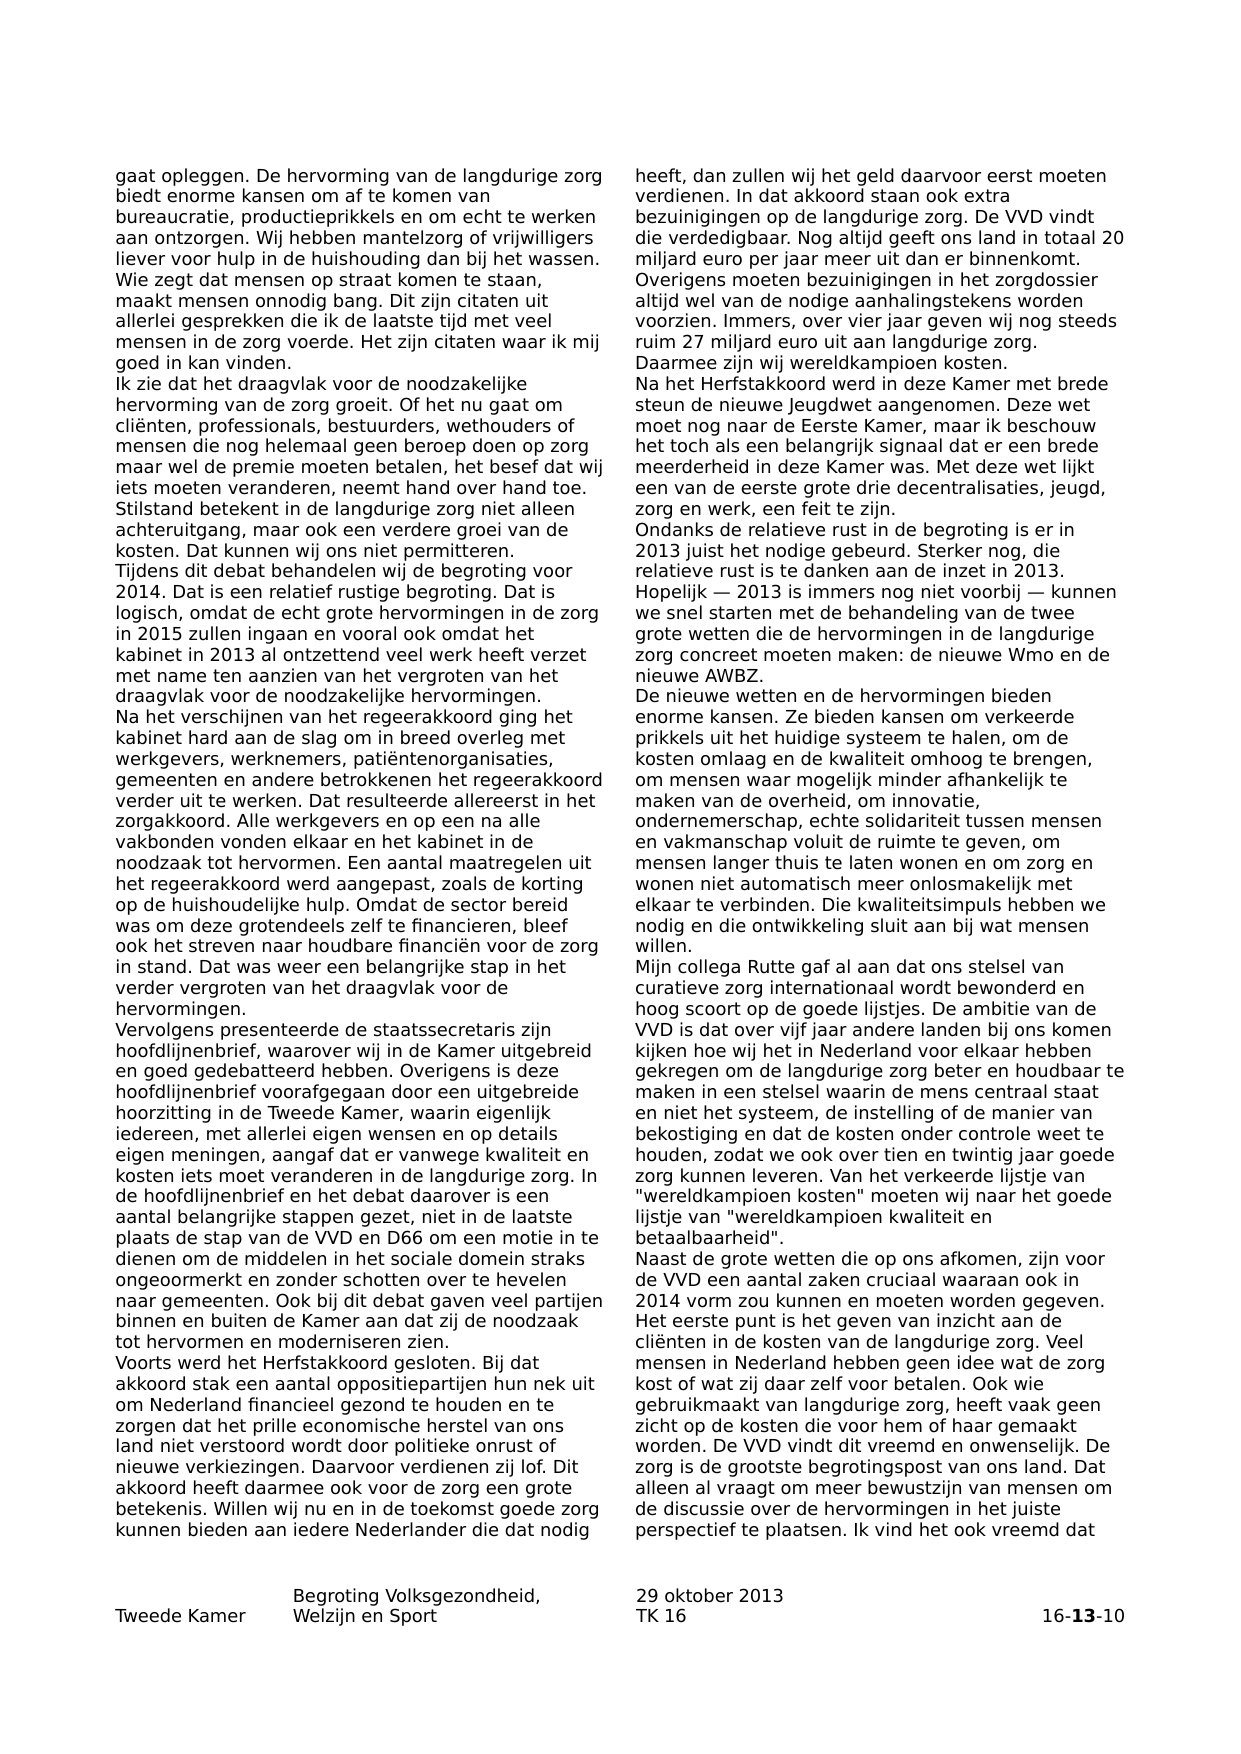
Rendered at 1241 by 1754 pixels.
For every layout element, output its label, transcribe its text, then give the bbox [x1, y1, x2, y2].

text Ondanks de relatieve rust in de begroting is er in 2013 juist het nodige gebeurd. Sterker nog, die relatieve rust is te danken aan de inzet in 2013. Hopelijk — 2013 is immers nog niet voorbij — kunnen we snel starten met de behandeling van de twee grote wetten die de hervormingen in de langdurige zorg concreet moeten maken: de nieuwe Wmo en de nieuwe AWBZ. [635, 519, 1125, 686]
text Na het Herfstakkoord werd in deze Kamer met brede steun de nieuwe Jeugdwet aangenomen. Deze wet moet nog naar de Eerste Kamer, maar ik beschouw het toch als een belangrijk signaal dat er een brede meerderheid in deze Kamer was. Met deze wet lijkt een van de eerste grote drie decentralisaties, jeugd, zorg en werk, een feit te zijn. [635, 374, 1125, 519]
text Vervolgens presenteerde de staatssecretaris zijn hoofdlijnenbrief, waarover wij in de Kamer uitgebreid en goed gedebatteerd hebben. Overigens is deze hoofdlijnenbrief voorafgegaan door een uitgebreide hoorzitting in de Tweede Kamer, waarin eigenlijk iedereen, met allerlei eigen wensen en op details eigen meningen, aangaf dat er vanwege kwaliteit en kosten iets moet veranderen in de langdurige zorg. In de hoofdlijnenbrief en het debat daarover is een aantal belangrijke stappen gezet, niet in de laatste plaats de stap van de VVD en D66 om een motie in te dienen om de middelen in het sociale domein straks ongeoormerkt en zonder schotten over te hevelen naar gemeenten. Ook bij dit debat gaven veel partijen binnen en buiten de Kamer aan dat zij de noodzaak tot hervormen en moderniseren zien. [115, 1019, 605, 1353]
text De nieuwe wetten en de hervormingen bieden enorme kansen. Ze bieden kansen om verkeerde prikkels uit het huidige systeem te halen, om de kosten omlaag en de kwaliteit omhoog te brengen, om mensen waar mogelijk minder afhankelijk te maken van de overheid, om innovatie, ondernemerschap, echte solidariteit tussen mensen en vakmanschap voluit de ruimte te geven, om mensen langer thuis te laten wonen en om zorg en wonen niet automatisch meer onlosmakelijk met elkaar te verbinden. Die kwaliteitsimpuls hebben we nodig en die ontwikkeling sluit aan bij wat mensen willen. [635, 686, 1125, 957]
text Tijdens dit debat behandelen wij de begroting voor 2014. Dat is een relatief rustige begroting. Dat is logisch, omdat de echt grote hervormingen in de zorg in 2015 zullen ingaan en vooral ook omdat het kabinet in 2013 al ontzettend veel werk heeft verzet met name ten aanzien van het vergroten van het draagvlak voor de noodzakelijke hervormingen. [115, 561, 605, 707]
text Ik zie dat het draagvlak voor de noodzakelijke hervorming van de zorg groeit. Of het nu gaat om cliënten, professionals, bestuurders, wethouders of mensen die nog helemaal geen beroep doen op zorg maar wel de premie moeten betalen, het besef dat wij iets moeten veranderen, neemt hand over hand toe. Stilstand betekent in de langdurige zorg niet alleen achteruitgang, maar ook een verdere groei van de kosten. Dat kunnen wij ons niet permitteren. [115, 374, 605, 561]
text Mijn collega Rutte gaf al aan dat ons stelsel van curatieve zorg internationaal wordt bewonderd en hoog scoort op de goede lijstjes. De ambitie van de VVD is dat over vijf jaar andere landen bij ons komen kijken hoe wij het in Nederland voor elkaar hebben gekregen om de langdurige zorg beter en houdbaar te maken in een stelsel waarin de mens centraal staat en niet het systeem, de instelling of de manier van bekostiging en dat de kosten onder controle weet te houden, zodat we ook over tien en twintig jaar goede zorg kunnen leveren. Van het verkeerde lijstje van "wereldkampioen kosten" moeten wij naar het goede lijstje van "wereldkampioen kwaliteit en betaalbaarheid". [635, 957, 1125, 1249]
text Naast de grote wetten die op ons afkomen, zijn voor de VVD een aantal zaken cruciaal waaraan ook in 2014 vorm zou kunnen en moeten worden gegeven. Het eerste punt is het geven van inzicht aan de cliënten in de kosten van de langdurige zorg. Veel mensen in Nederland hebben geen idee wat de zorg kost of wat zij daar zelf voor betalen. Ook wie gebruikmaakt van langdurige zorg, heeft vaak geen zicht op de kosten die voor hem of haar gemaakt worden. De VVD vindt dit vreemd en onwenselijk. De zorg is de grootste begrotingspost van ons land. Dat alleen al vraagt om meer bewustzijn van mensen om de discussie over de hervormingen in het juiste perspectief te plaatsen. Ik vind het ook vreemd dat [635, 1249, 1125, 1540]
text Na het verschijnen van het regeerakkoord ging het kabinet hard aan de slag om in breed overleg met werkgevers, werknemers, patiëntenorganisaties, gemeenten en andere betrokkenen het regeerakkoord verder uit te werken. Dat resulteerde allereerst in het zorgakkoord. Alle werkgevers en op een na alle vakbonden vonden elkaar en het kabinet in de noodzaak tot hervormen. Een aantal maatregelen uit het regeerakkoord werd aangepast, zoals de korting op de huishoudelijke hulp. Omdat de sector bereid was om deze grotendeels zelf te financieren, bleef ook het streven naar houdbare financiën voor de zorg in stand. Dat was weer een belangrijke stap in het verder vergroten van het draagvlak voor de hervormingen. [115, 707, 605, 1019]
text Voorts werd het Herfstakkoord gesloten. Bij dat akkoord stak een aantal oppositiepartijen hun nek uit om Nederland financieel gezond te houden en te zorgen dat het prille economische herstel van ons land niet verstoord wordt door politieke onrust of nieuwe verkiezingen. Daarvoor verdienen zij lof. Dit akkoord heeft daarmee ook voor de zorg een grote betekenis. Willen wij nu en in de toekomst goede zorg kunnen bieden aan iedere Nederlander die dat nodig [115, 1353, 605, 1540]
text heeft, dan zullen wij het geld daarvoor eerst moeten verdienen. In dat akkoord staan ook extra bezuinigingen op de langdurige zorg. De VVD vindt die verdedigbaar. Nog altijd geeft ons land in totaal 20 miljard euro per jaar meer uit dan er binnenkomt. Overigens moeten bezuinigingen in het zorgdossier altijd wel van de nodige aanhalingstekens worden voorzien. Immers, over vier jaar geven wij nog steeds ruim 27 miljard euro uit aan langdurige zorg. Daarmee zijn wij wereldkampioen kosten. [635, 165, 1125, 374]
text gaat opleggen. De hervorming van de langdurige zorg biedt enorme kansen om af te komen van bureaucratie, productieprikkels en om echt te werken aan ontzorgen. Wij hebben mantelzorg of vrijwilligers liever voor hulp in de huishouding dan bij het wassen. Wie zegt dat mensen op straat komen te staan, maakt mensen onnodig bang. Dit zijn citaten uit allerlei gesprekken die ik de laatste tijd met veel mensen in de zorg voerde. Het zijn citaten waar ik mij goed in kan vinden. [115, 165, 605, 374]
